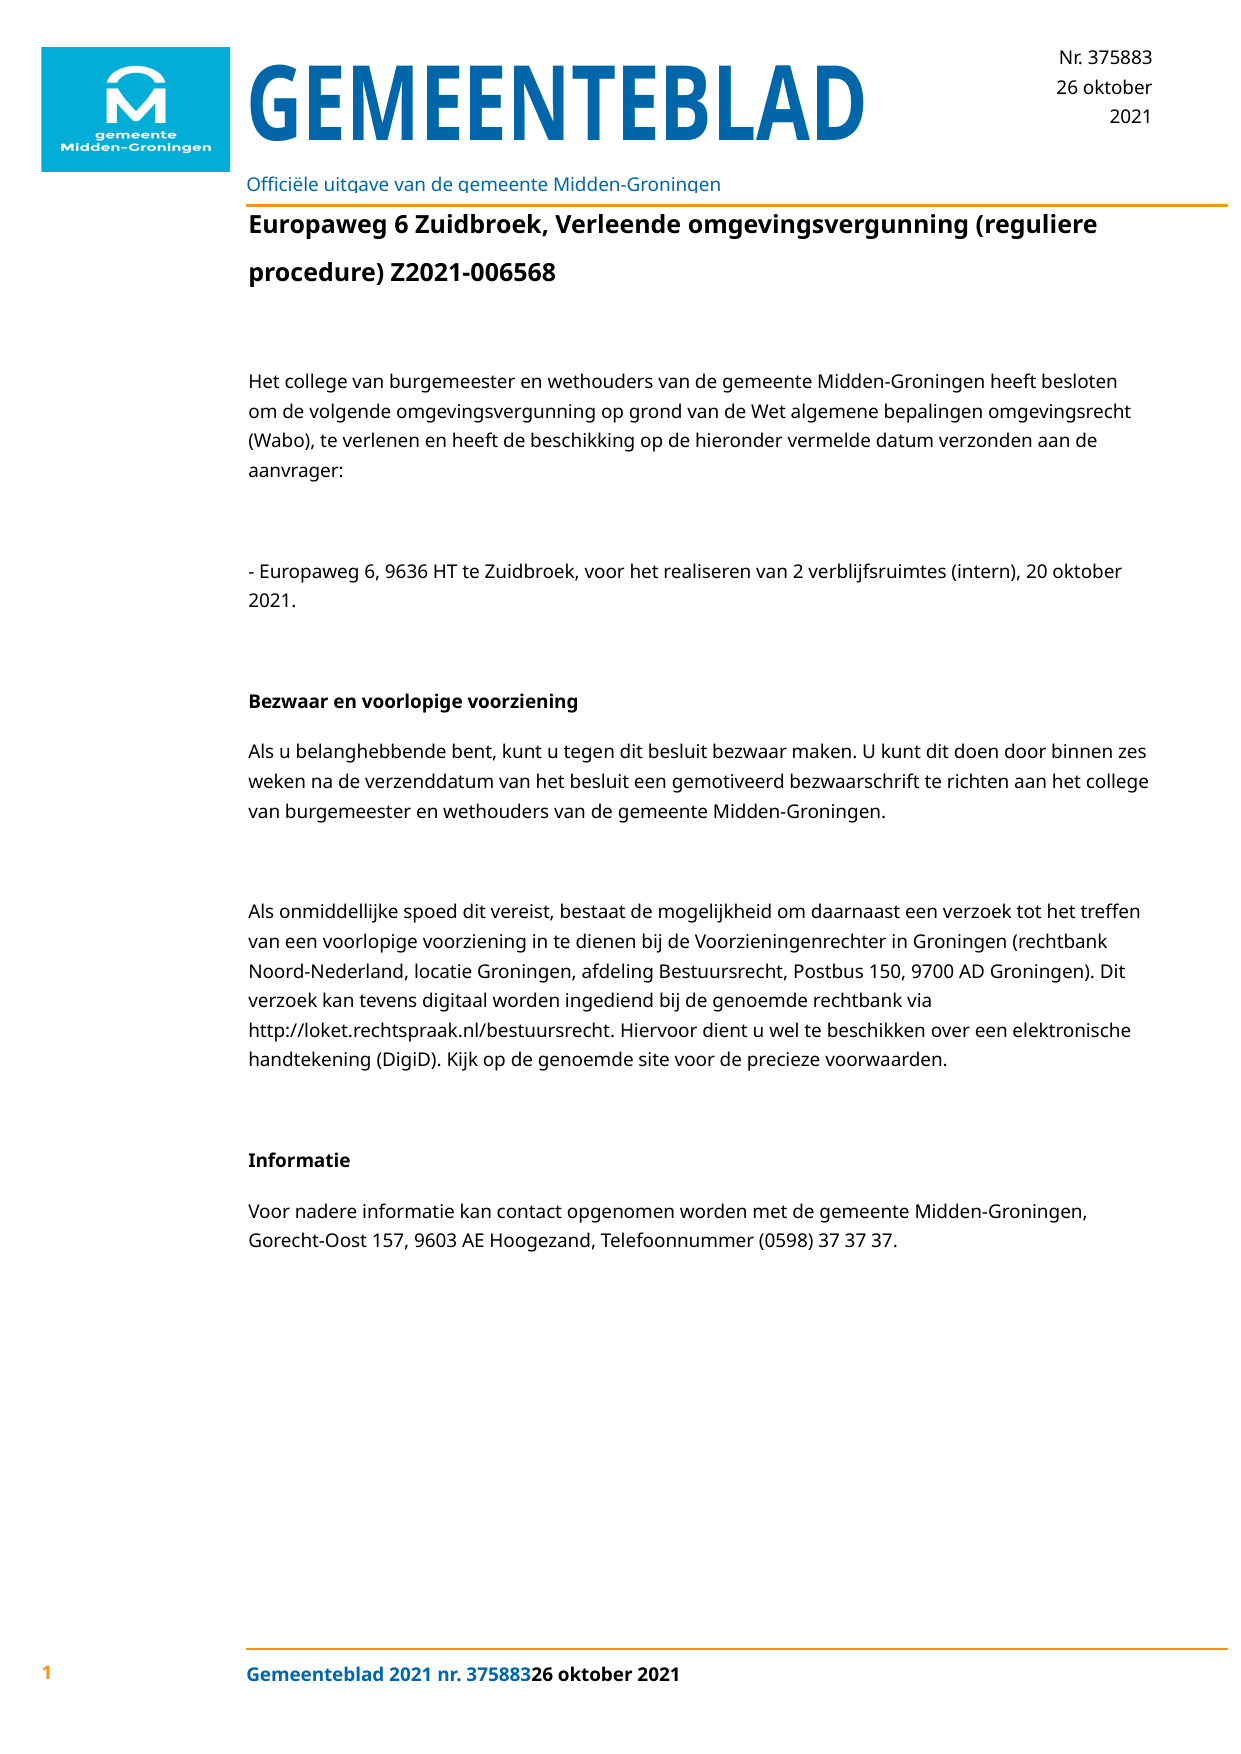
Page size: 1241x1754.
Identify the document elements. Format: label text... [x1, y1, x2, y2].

text - Europaweg 6, 9636 HT te Zuidbroek, voor het realiseren van 2 verblijfsruimtes (intern), 20 oktober 2021. [248, 558, 1152, 613]
text Voor nadere informatie kan contact opgenomen worden met de gemeente Midden-Groningen, Gorecht-Oost 157, 9603 AE Hoogezand, Telefoonnummer (0598) 37 37 37. [248, 1198, 1152, 1253]
picture [184, 146, 190, 153]
text Als u belanghebbende bent, kunt u tegen dit besluit bezwaar maken. U kunt dit doen door binnen zes weken na de verzenddatum van het besluit een gemotiveerd bezwaarschrift te richten aan het college van burgemeester en wethouders van de gemeente Midden-Groningen. [248, 739, 1152, 824]
text Als onmiddellijke spoed dit vereist, bestaat de mogelijkheid om daarnaast een verzoek tot het treffen van een voorlopige voorziening in te dienen bij de Voorzieningenrechter in Groningen (rechtbank Noord-Nederland, locatie Groningen, afdeling Bestuursrecht, Postbus 150, 9700 AD Groningen). Dit verzoek kan tevens digitaal worden ingediend bij de genoemde rechtbank via http://loket.rechtspraak.nl/bestuursrecht. Hiervoor dient u wel te beschikken over een elektronische handtekening (DigiD). Kijk op de genoemde site voor de precieze voorwaarden. [248, 899, 1152, 1072]
picture [107, 89, 165, 122]
text Bezwaar en voorlopige voorziening [248, 688, 1152, 714]
text Europaweg 6 Zuidbroek, Verleende omgevingsvergunning (reguliere procedure) Z2021-006568 [248, 207, 1152, 288]
picture [108, 66, 164, 82]
text Het college van burgemeester en wethouders van de gemeente Midden-Groningen heeft besloten om de volgende omgevingsvergunning op grond van de Wet algemene bepalingen omgevingsrecht (Wabo), te verlenen en heeft de beschikking op de hieronder vermelde datum verzonden aan de aanvrager: [248, 368, 1152, 483]
text Informatie [248, 1147, 1152, 1173]
